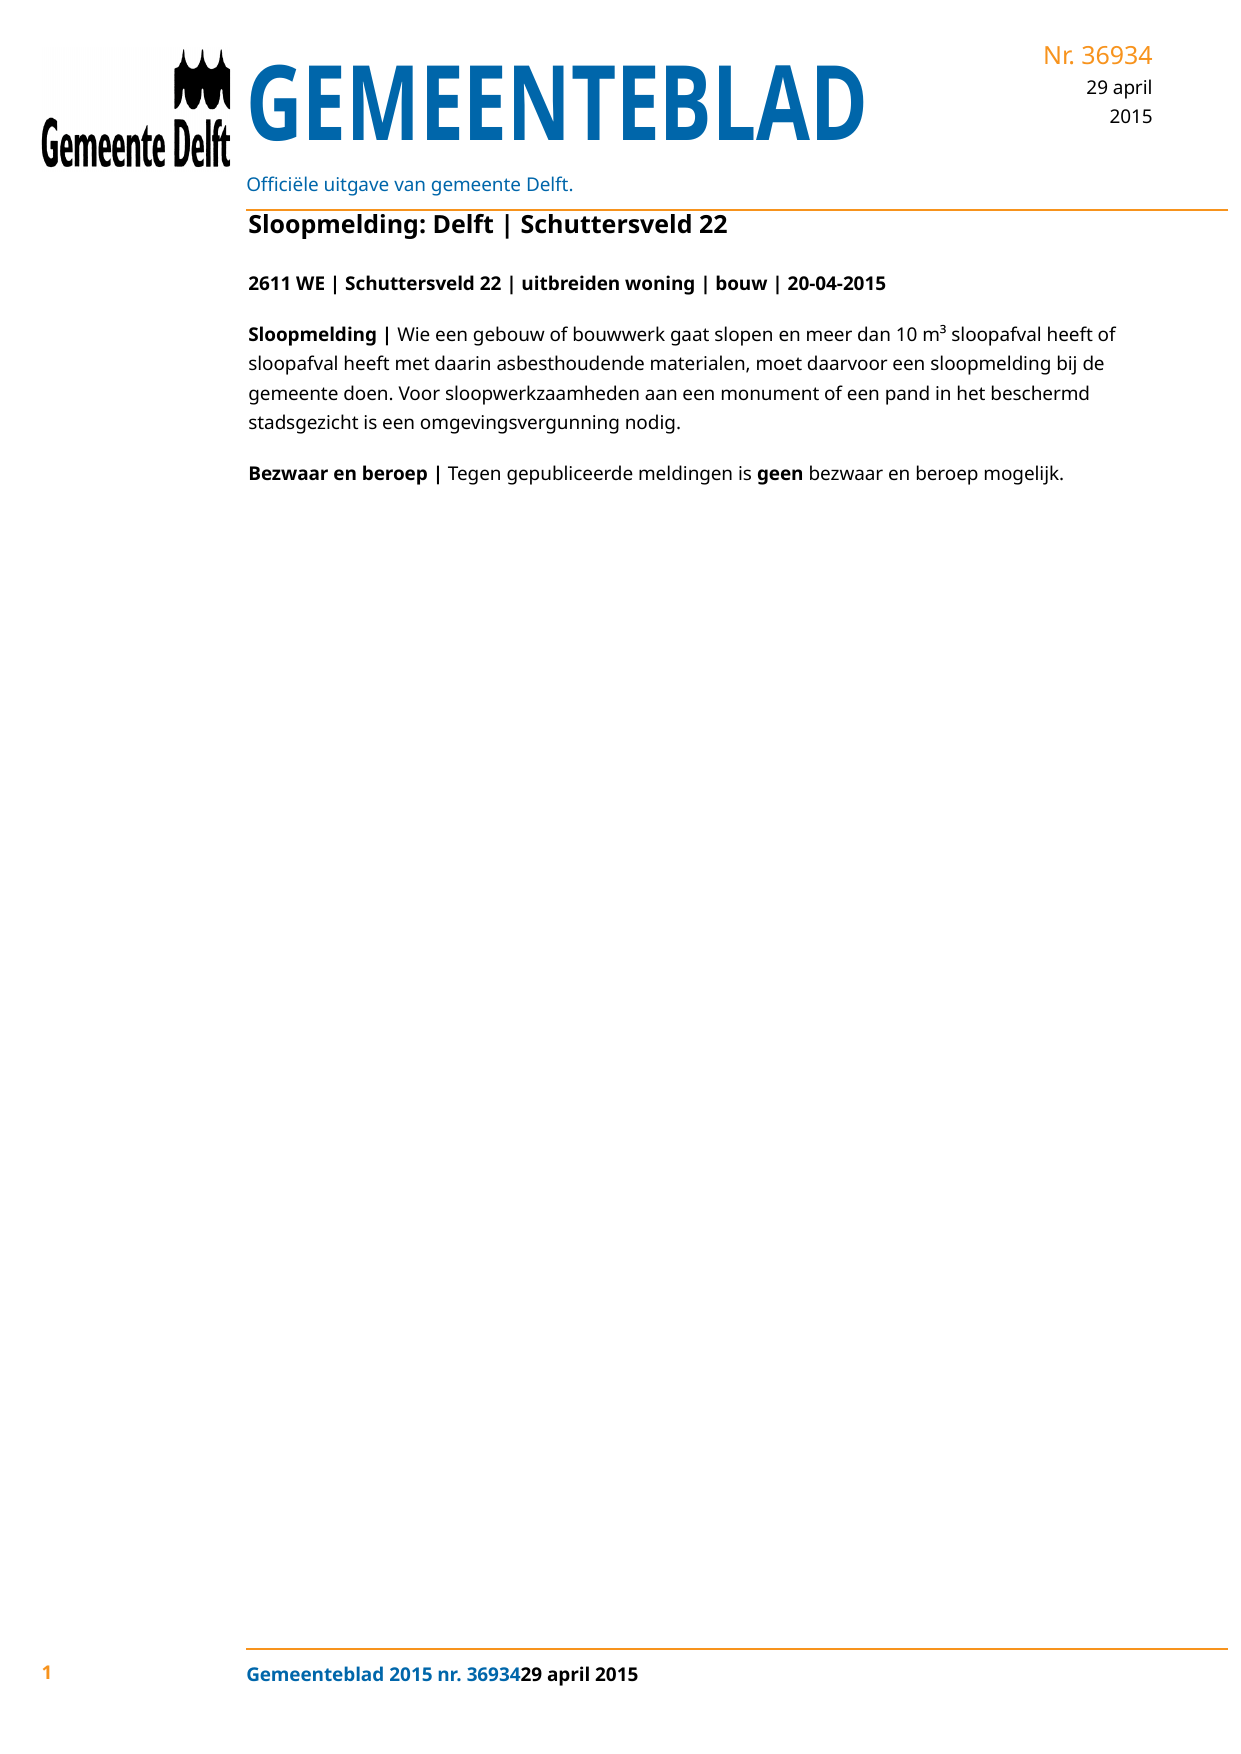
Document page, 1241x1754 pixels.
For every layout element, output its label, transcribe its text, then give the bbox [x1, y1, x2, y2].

text Sloopmelding | Wie een gebouw of bouwwerk gaat slopen en meer dan 10 m³ sloopafval heeft of sloopafval heeft met daarin asbesthoudende materialen, moet daarvoor een sloopmelding bij de gemeente doen. Voor sloopwerkzaamheden aan een monument of een pand in het beschermd stadsgezicht is een omgevingsvergunning nodig. [248, 321, 1152, 435]
text Bezwaar en beroep | Tegen gepubliceerde meldingen is geen bezwaar en beroep mogelijk. [248, 460, 1152, 486]
picture [41, 47, 231, 172]
text Sloopmelding: Delft | Schuttersveld 22 [248, 211, 1152, 241]
text 2611 WE | Schuttersveld 22 | uitbreiden woning | bouw | 20-04-2015 [248, 270, 1152, 296]
